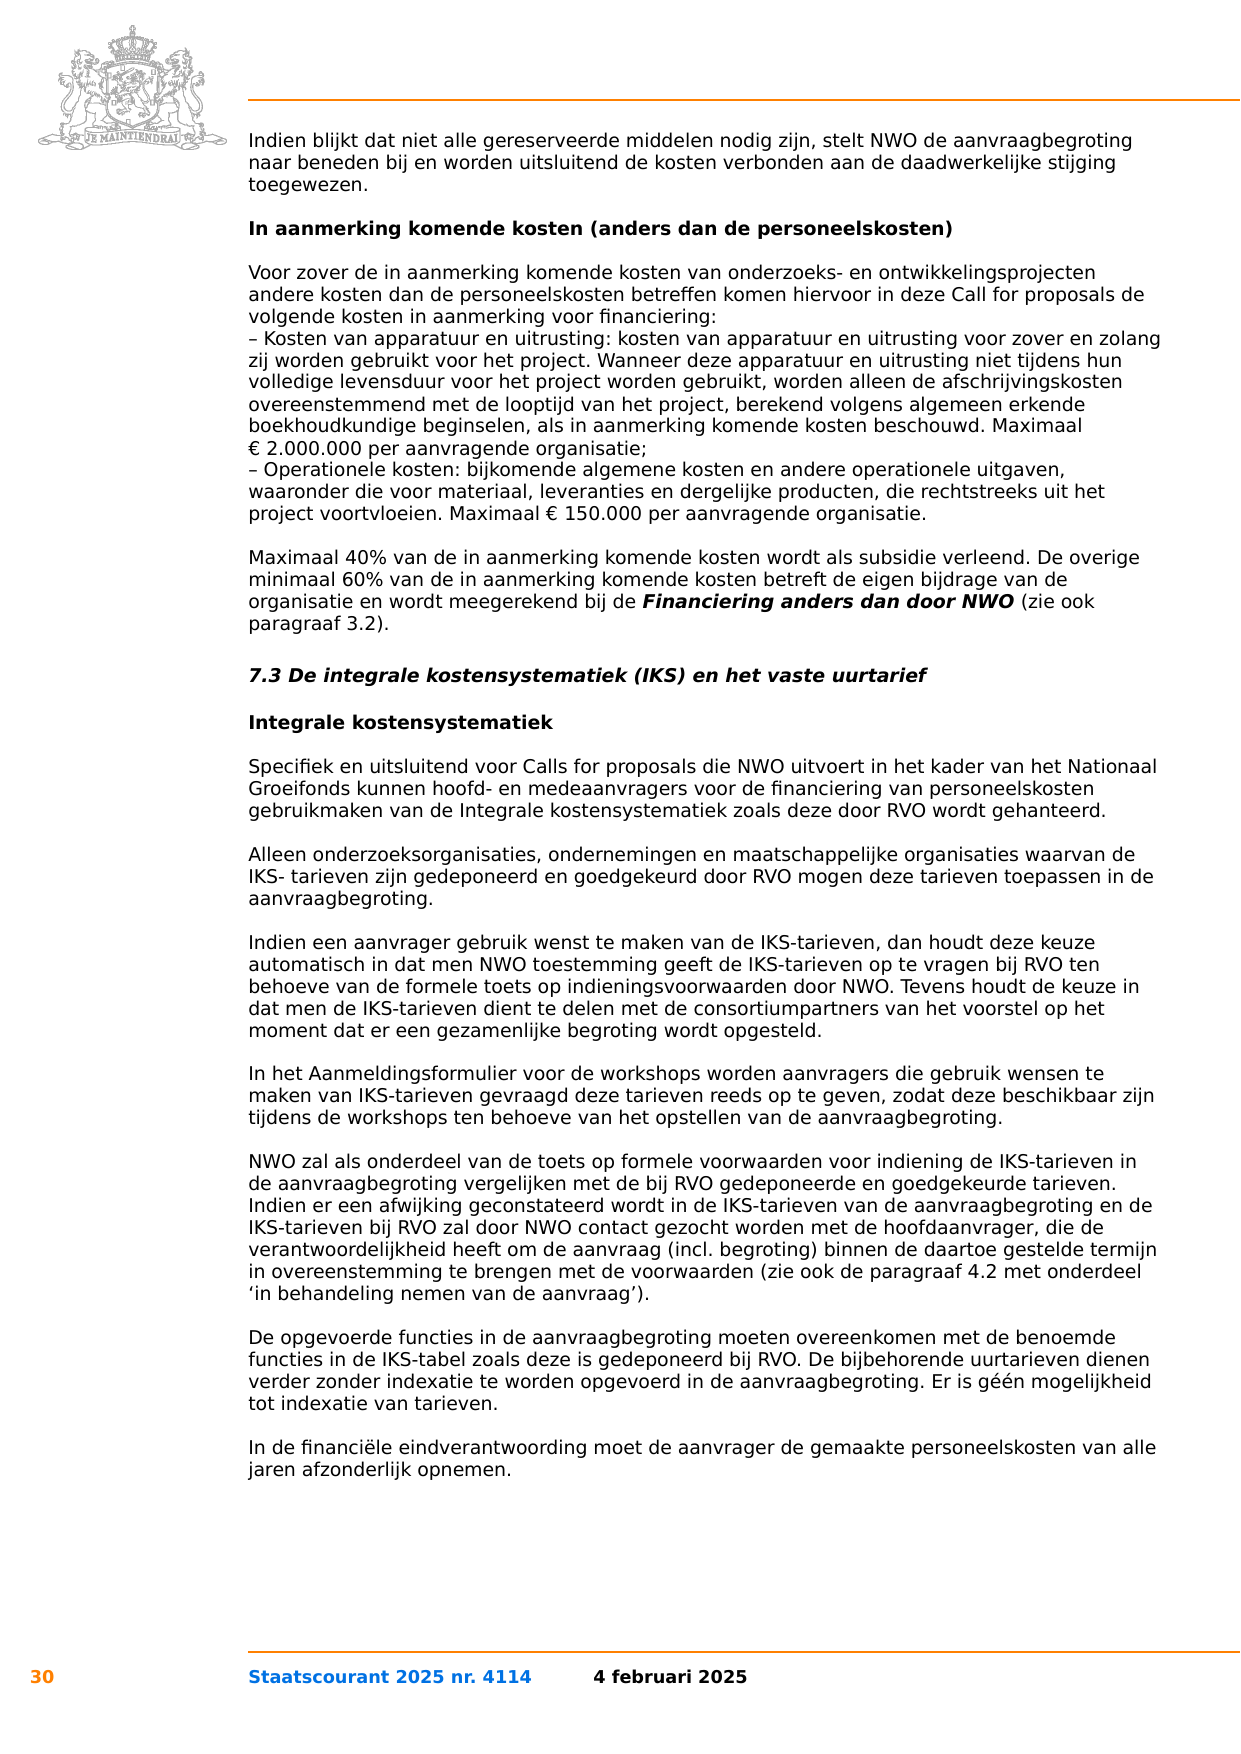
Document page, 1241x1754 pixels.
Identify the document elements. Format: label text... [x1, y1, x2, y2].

text Maximaal 40% van de in aanmerking komende kosten wordt als subsidie verleend. De overige minimaal 60% van de in aanmerking komende kosten betreft de eigen bijdrage van de organisatie en wordt meegerekend bij de Financiering anders dan door NWO (zie ook paragraaf 3.2). [248, 547, 1163, 635]
text – Kosten van apparatuur en uitrusting: kosten van apparatuur en uitrusting voor zover en zolang zij worden gebruikt voor het project. Wanneer deze apparatuur en uitrusting niet tijdens hun volledige levensduur voor het project worden gebruikt, worden alleen de afschrijvingskosten overeenstemmend met de looptijd van het project, berekend volgens algemeen erkende boekhoudkundige beginselen, als in aanmerking komende kosten beschouwd. Maximaal € 2.000.000 per aanvragende organisatie; [248, 327, 1163, 459]
subtitle In aanmerking komende kosten (anders dan de personeelskosten) [248, 218, 1163, 240]
subtitle 7.3 De integrale kostensystematiek (IKS) en het vaste uurtarief [248, 665, 1163, 687]
text Specifiek en uitsluitend voor Calls for proposals die NWO uitvoert in het kader van het Nationaal Groeifonds kunnen hoofd- en medeaanvragers voor de financiering van personeelskosten gebruikmaken van de Integrale kostensystematiek zoals deze door RVO wordt gehanteerd. [248, 756, 1163, 822]
text In het Aanmeldingsformulier voor de workshops worden aanvragers die gebruik wensen te maken van IKS-tarieven gevraagd deze tarieven reeds op te geven, zodat deze beschikbaar zijn tijdens de workshops ten behoeve van het opstellen van de aanvraagbegroting. [248, 1063, 1163, 1129]
text Alleen onderzoeksorganisaties, ondernemingen en maatschappelijke organisaties waarvan de IKS- tarieven zijn gedeponeerd en goedgekeurd door RVO mogen deze tarieven toepassen in de aanvraagbegroting. [248, 844, 1163, 910]
picture [38, 25, 227, 150]
text In de financiële eindverantwoording moet de aanvrager de gemaakte personeelskosten van alle jaren afzonderlijk opnemen. [248, 1437, 1163, 1481]
subtitle Integrale kostensystematiek [248, 712, 1163, 734]
text Indien een aanvrager gebruik wenst te maken van de IKS-tarieven, dan houdt deze keuze automatisch in dat men NWO toestemming geeft de IKS-tarieven op te vragen bij RVO ten behoeve van de formele toets op indieningsvoorwaarden door NWO. Tevens houdt de keuze in dat men de IKS-tarieven dient te delen met de consortiumpartners van het voorstel op het moment dat er een gezamenlijke begroting wordt opgesteld. [248, 932, 1163, 1041]
text – Operationele kosten: bijkomende algemene kosten en andere operationele uitgaven, waaronder die voor materiaal, leveranties en dergelijke producten, die rechtstreeks uit het project voortvloeien. Maximaal € 150.000 per aanvragende organisatie. [248, 459, 1163, 525]
text De opgevoerde functies in de aanvraagbegroting moeten overeenkomen met de benoemde functies in de IKS-tabel zoals deze is gedeponeerd bij RVO. De bijbehorende uurtarieven dienen verder zonder indexatie te worden opgevoerd in de aanvraagbegroting. Er is géén mogelijkheid tot indexatie van tarieven. [248, 1327, 1163, 1415]
text Voor zover de in aanmerking komende kosten van onderzoeks- en ontwikkelingsprojecten andere kosten dan de personeelskosten betreffen komen hiervoor in deze Call for proposals de volgende kosten in aanmerking voor financiering: [248, 262, 1163, 327]
text NWO zal als onderdeel van de toets op formele voorwaarden voor indiening de IKS-tarieven in de aanvraagbegroting vergelijken met de bij RVO gedeponeerde en goedgekeurde tarieven. Indien er een afwijking geconstateerd wordt in de IKS-tarieven van de aanvraagbegroting en de IKS-tarieven bij RVO zal door NWO contact gezocht worden met de hoofdaanvrager, die de verantwoordelijkheid heeft om de aanvraag (incl. begroting) binnen de daartoe gestelde termijn in overeenstemming te brengen met de voorwaarden (zie ook de paragraaf 4.2 met onderdeel ‘in behandeling nemen van de aanvraag’). [248, 1151, 1163, 1305]
text Indien blijkt dat niet alle gereserveerde middelen nodig zijn, stelt NWO de aanvraagbegroting naar beneden bij en worden uitsluitend de kosten verbonden aan de daadwerkelijke stijging toegewezen. [248, 130, 1163, 196]
